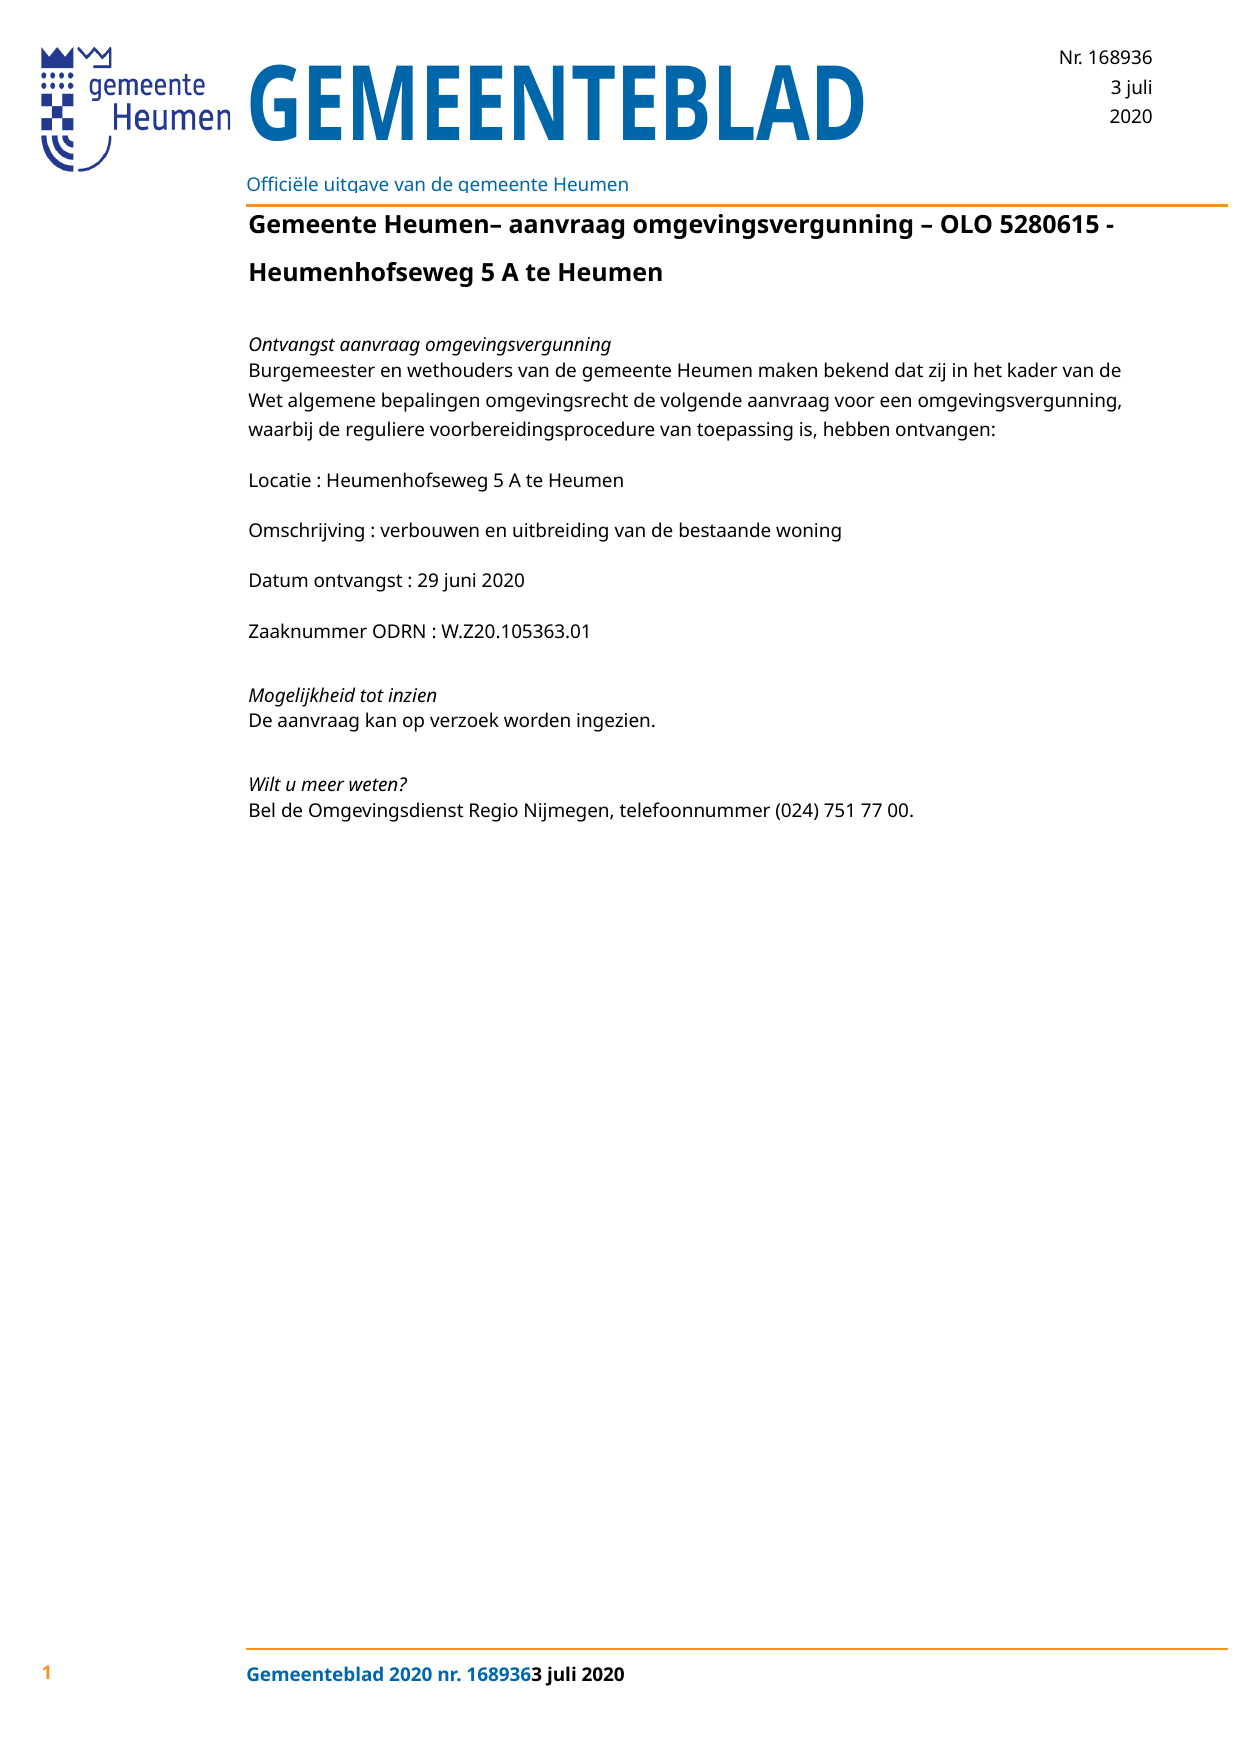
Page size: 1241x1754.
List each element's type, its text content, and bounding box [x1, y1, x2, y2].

text Burgemeester en wethouders van de gemeente Heumen maken bekend dat zij in het kader van de Wet algemene bepalingen omgevingsrecht de volgende aanvraag voor een omgevingsvergunning, waarbij de reguliere voorbereidingsprocedure van toepassing is, hebben ontvangen: [248, 357, 1152, 442]
text Locatie : Heumenhofseweg 5 A te Heumen [248, 467, 1152, 492]
text Zaaknummer ODRN : W.Z20.105363.01 [248, 618, 1152, 644]
text Bel de Omgevingsdienst Regio Nijmegen, telefoonnummer (024) 751 77 00. [248, 797, 1152, 823]
text Ontvangst aanvraag omgevingsvergunning [248, 331, 1152, 357]
text Mogelijkheid tot inzien [248, 682, 1152, 708]
text Wilt u meer weten? [248, 772, 1152, 797]
text De aanvraag kan op verzoek worden ingezien. [248, 708, 1152, 733]
text Datum ontvangst : 29 juni 2020 [248, 568, 1152, 593]
picture [41, 47, 231, 172]
text Omschrijving : verbouwen en uitbreiding van de bestaande woning [248, 517, 1152, 543]
text Gemeente Heumen– aanvraag omgevingsvergunning – OLO 5280615 - Heumenhofseweg 5 A te Heumen [248, 207, 1152, 288]
